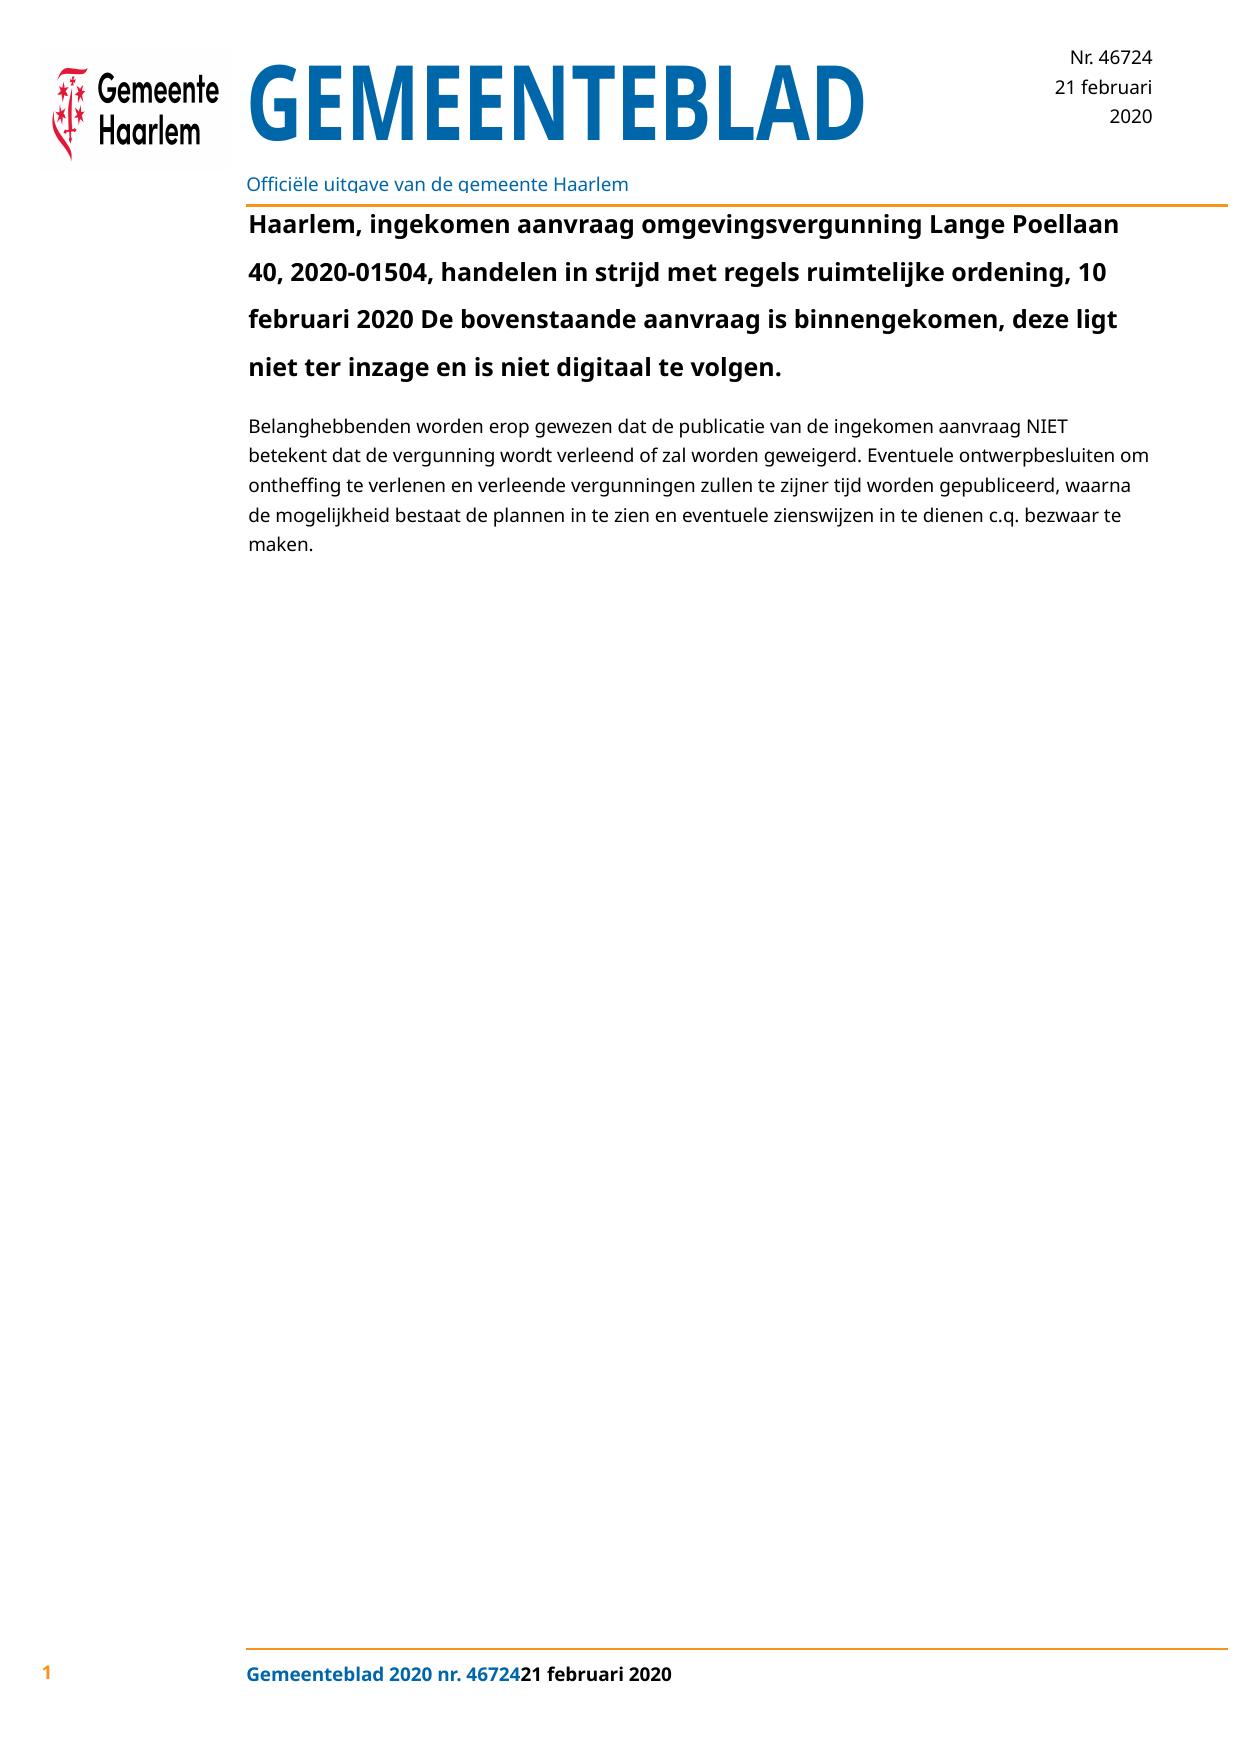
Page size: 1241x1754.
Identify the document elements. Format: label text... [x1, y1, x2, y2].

text Belanghebbenden worden erop gewezen dat de publicatie van de ingekomen aanvraag NIET betekent dat de vergunning wordt verleend of zal worden geweigerd. Eventuele ontwerpbesluiten om ontheffing te verlenen en verleende vergunningen zullen te zijner tijd worden gepubliceerd, waarna de mogelijkheid bestaat de plannen in te zien en eventuele zienswijzen in te dienen c.q. bezwaar te maken. [248, 413, 1152, 557]
text Haarlem, ingekomen aanvraag omgevingsvergunning Lange Poellaan 40, 2020-01504, handelen in strijd met regels ruimtelijke ordening, 10 februari 2020 De bovenstaande aanvraag is binnengekomen, deze ligt niet ter inzage en is niet digitaal te volgen. [248, 207, 1152, 384]
picture [41, 47, 231, 172]
